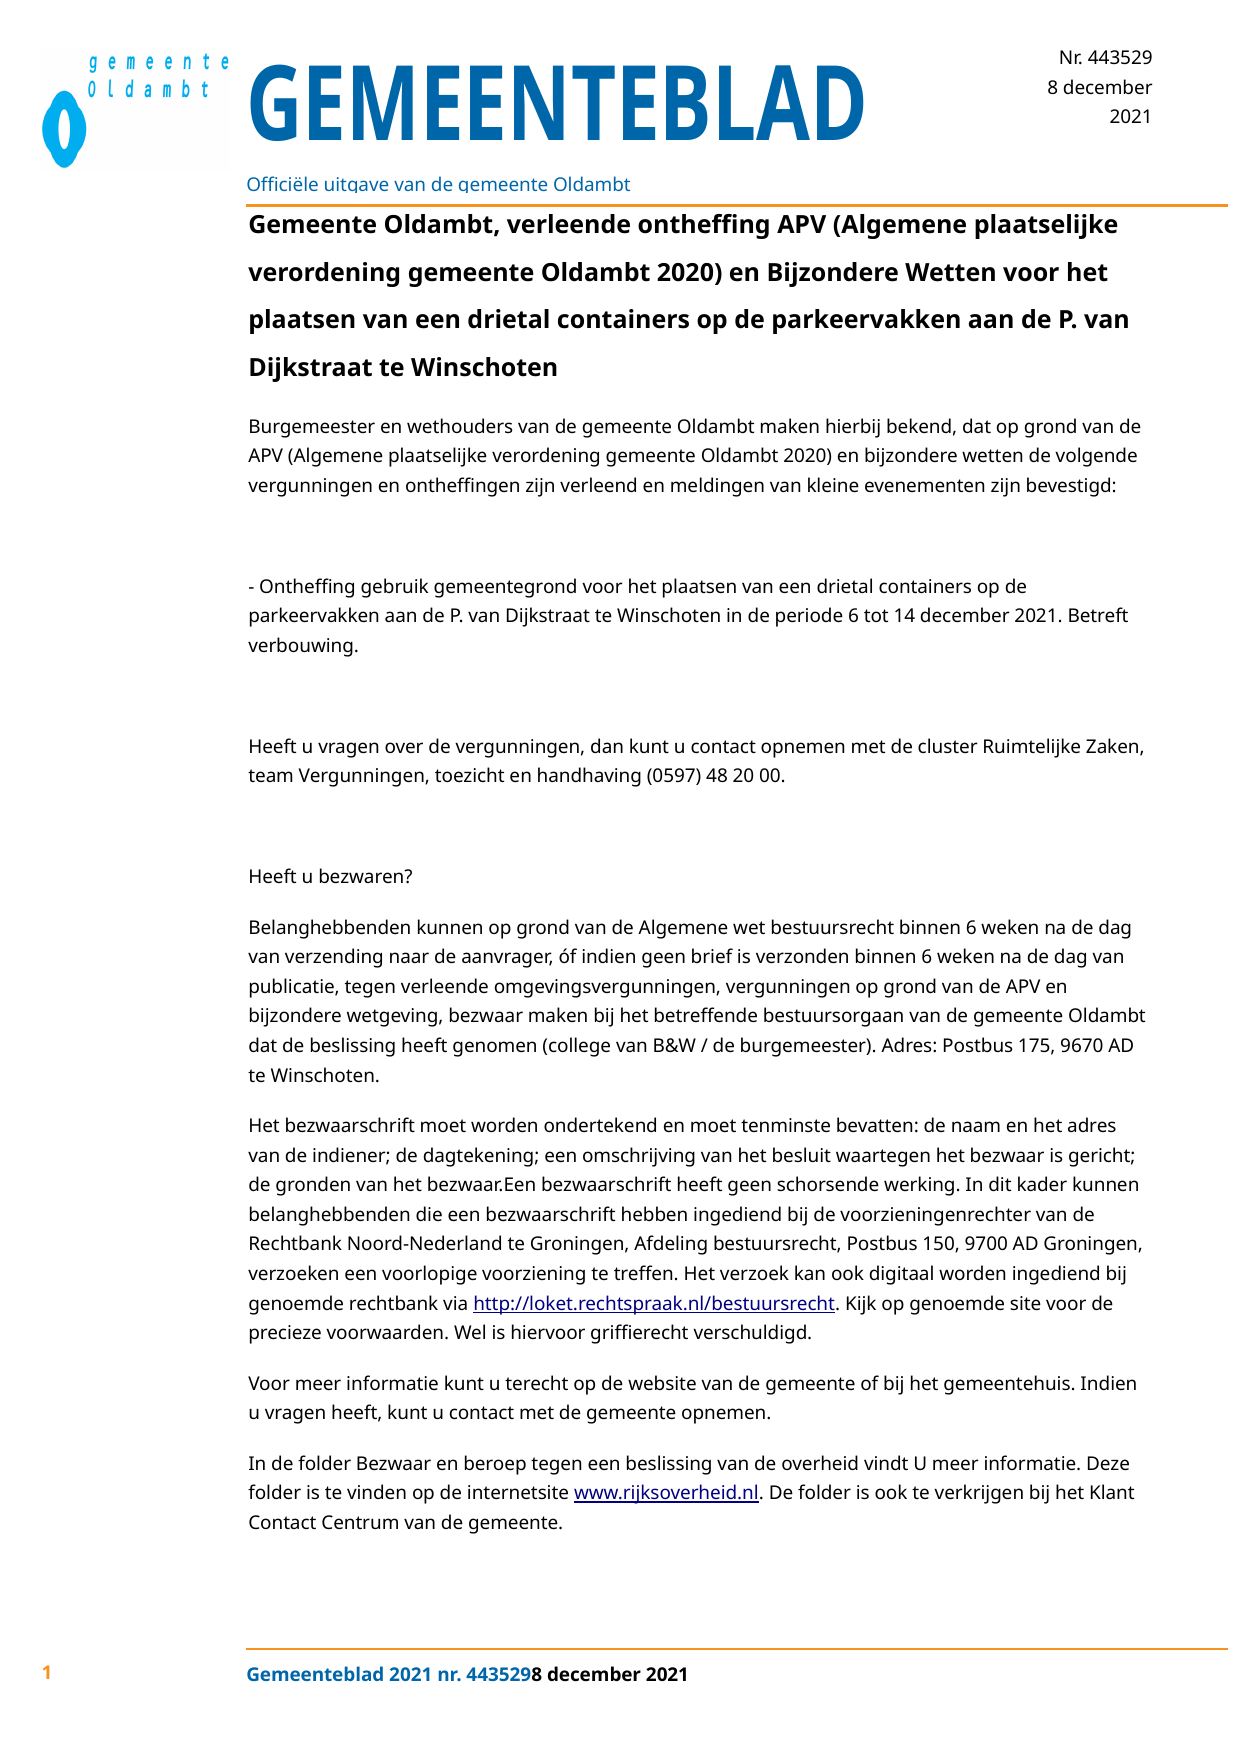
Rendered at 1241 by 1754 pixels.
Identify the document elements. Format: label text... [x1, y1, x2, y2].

text In de folder Bezwaar en beroep tegen een beslissing van de overheid vindt U meer informatie. Deze folder is te vinden op de internetsite www.rijksoverheid.nl. De folder is ook te verkrijgen bij het Klant Contact Centrum van de gemeente. [248, 1450, 1152, 1535]
text Het bezwaarschrift moet worden ondertekend en moet tenminste bevatten: de naam en het adres van de indiener; de dagtekening; een omschrijving van het besluit waartegen het bezwaar is gericht; de gronden van het bezwaar.Een bezwaarschrift heeft geen schorsende werking. In dit kader kunnen belanghebbenden die een bezwaarschrift hebben ingediend bij de voorzieningenrechter van de Rechtbank Noord-Nederland te Groningen, Afdeling bestuursrecht, Postbus 150, 9700 AD Groningen, verzoeken een voorlopige voorziening te treffen. Het verzoek kan ook digitaal worden ingediend bij genoemde rechtbank via http://loket.rechtspraak.nl/bestuursrecht. Kijk op genoemde site voor de precieze voorwaarden. Wel is hiervoor griffierecht verschuldigd. [248, 1112, 1152, 1345]
text Burgemeester en wethouders van de gemeente Oldambt maken hierbij bekend, dat op grond van de APV (Algemene plaatselijke verordening gemeente Oldambt 2020) en bijzondere wetten de volgende vergunningen en ontheffingen zijn verleend en meldingen van kleine evenementen zijn bevestigd: [248, 413, 1152, 498]
text Heeft u bezwaren? [248, 863, 1152, 889]
text Voor meer informatie kunt u terecht op de website van de gemeente of bij het gemeentehuis. Indien u vragen heeft, kunt u contact met de gemeente opnemen. [248, 1370, 1152, 1425]
text Heeft u vragen over de vergunningen, dan kunt u contact opnemen met de cluster Ruimtelijke Zaken, team Vergunningen, toezicht en handhaving (0597) 48 20 00. [248, 733, 1152, 788]
text - Ontheffing gebruik gemeentegrond voor het plaatsen van een drietal containers op de parkeervakken aan de P. van Dijkstraat te Winschoten in de periode 6 tot 14 december 2021. Betreft verbouwing. [248, 573, 1152, 658]
text Belanghebbenden kunnen op grond van de Algemene wet bestuursrecht binnen 6 weken na de dag van verzending naar de aanvrager, óf indien geen brief is verzonden binnen 6 weken na de dag van publicatie, tegen verleende omgevingsvergunningen, vergunningen op grond van de APV en bijzondere wetgeving, bezwaar maken bij het betreffende bestuursorgaan van de gemeente Oldambt dat de beslissing heeft genomen (college van B&W / de burgemeester). Adres: Postbus 175, 9670 AD te Winschoten. [248, 914, 1152, 1088]
picture [41, 47, 231, 172]
text Gemeente Oldambt, verleende ontheffing APV (Algemene plaatselijke verordening gemeente Oldambt 2020) en Bijzondere Wetten voor het plaatsen van een drietal containers op de parkeervakken aan de P. van Dijkstraat te Winschoten [248, 207, 1152, 384]
